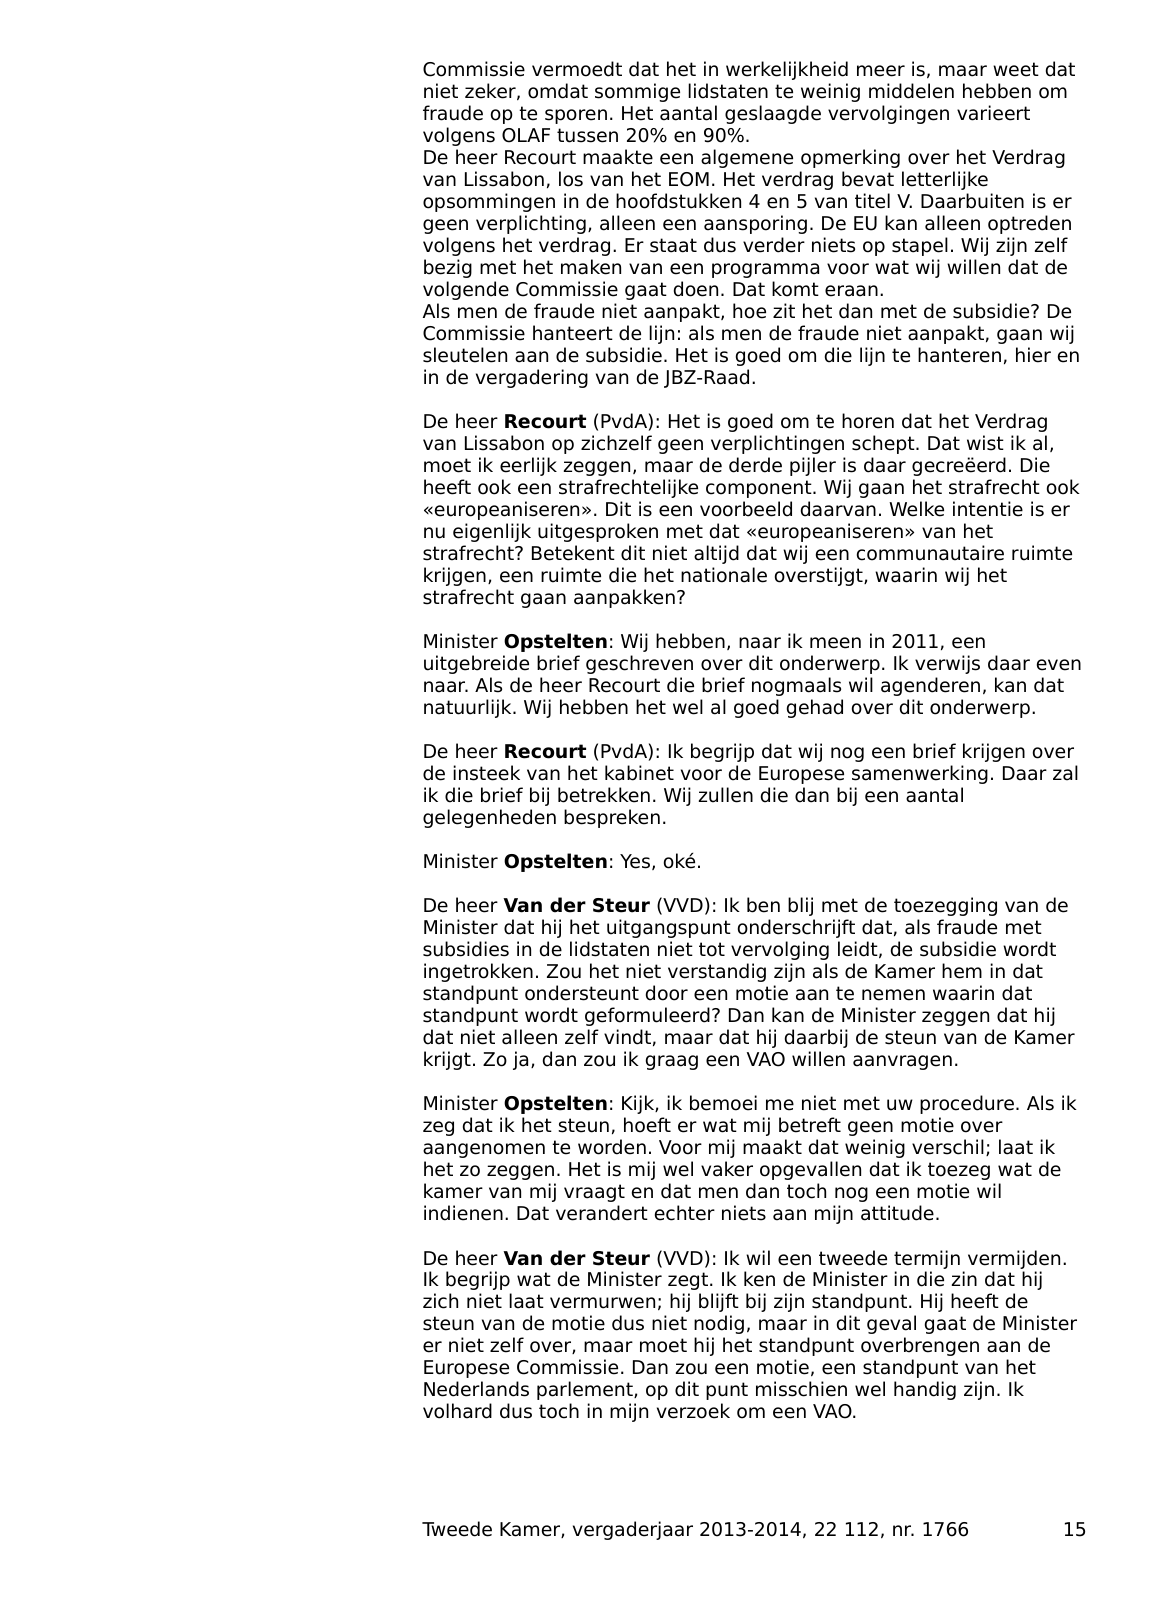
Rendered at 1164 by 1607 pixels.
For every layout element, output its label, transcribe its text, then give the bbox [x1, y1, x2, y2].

text De heer Recourt (PvdA): Ik begrijp dat wij nog een brief krijgen over de insteek van het kabinet voor de Europese samenwerking. Daar zal ik die brief bij betrekken. Wij zullen die dan bij een aantal gelegenheden bespreken. [422, 741, 1087, 829]
text Minister Opstelten: Yes, oké. [422, 851, 1087, 873]
text De heer Recourt maakte een algemene opmerking over het Verdrag van Lissabon, los van het EOM. Het verdrag bevat letterlijke opsommingen in de hoofdstukken 4 en 5 van titel V. Daarbuiten is er geen verplichting, alleen een aansporing. De EU kan alleen optreden volgens het verdrag. Er staat dus verder niets op stapel. Wij zijn zelf bezig met het maken van een programma voor wat wij willen dat de volgende Commissie gaat doen. Dat komt eraan. [422, 147, 1087, 301]
text Minister Opstelten: Kijk, ik bemoei me niet met uw procedure. Als ik zeg dat ik het steun, hoeft er wat mij betreft geen motie over aangenomen te worden. Voor mij maakt dat weinig verschil; laat ik het zo zeggen. Het is mij wel vaker opgevallen dat ik toezeg wat de kamer van mij vraagt en dat men dan toch nog een motie wil indienen. Dat verandert echter niets aan mijn attitude. [422, 1093, 1087, 1225]
text De heer Van der Steur (VVD): Ik ben blij met de toezegging van de Minister dat hij het uitgangspunt onderschrijft dat, als fraude met subsidies in de lidstaten niet tot vervolging leidt, de subsidie wordt ingetrokken. Zou het niet verstandig zijn als de Kamer hem in dat standpunt ondersteunt door een motie aan te nemen waarin dat standpunt wordt geformuleerd? Dan kan de Minister zeggen dat hij dat niet alleen zelf vindt, maar dat hij daarbij de steun van de Kamer krijgt. Zo ja, dan zou ik graag een VAO willen aanvragen. [422, 895, 1087, 1071]
text De heer Recourt (PvdA): Het is goed om te horen dat het Verdrag van Lissabon op zichzelf geen verplichtingen schept. Dat wist ik al, moet ik eerlijk zeggen, maar de derde pijler is daar gecreëerd. Die heeft ook een strafrechtelijke component. Wij gaan het strafrecht ook «europeaniseren». Dit is een voorbeeld daarvan. Welke intentie is er nu eigenlijk uitgesproken met dat «europeaniseren» van het strafrecht? Betekent dit niet altijd dat wij een communautaire ruimte krijgen, een ruimte die het nationale overstijgt, waarin wij het strafrecht gaan aanpakken? [422, 411, 1087, 609]
text Commissie vermoedt dat het in werkelijkheid meer is, maar weet dat niet zeker, omdat sommige lidstaten te weinig middelen hebben om fraude op te sporen. Het aantal geslaagde vervolgingen varieert volgens OLAF tussen 20% en 90%. [422, 59, 1087, 147]
text Als men de fraude niet aanpakt, hoe zit het dan met de subsidie? De Commissie hanteert de lijn: als men de fraude niet aanpakt, gaan wij sleutelen aan de subsidie. Het is goed om die lijn te hanteren, hier en in de vergadering van de JBZ-Raad. [422, 301, 1087, 389]
text De heer Van der Steur (VVD): Ik wil een tweede termijn vermijden. Ik begrijp wat de Minister zegt. Ik ken de Minister in die zin dat hij zich niet laat vermurwen; hij blijft bij zijn standpunt. Hij heeft de steun van de motie dus niet nodig, maar in dit geval gaat de Minister er niet zelf over, maar moet hij het standpunt overbrengen aan de Europese Commissie. Dan zou een motie, een standpunt van het Nederlands parlement, op dit punt misschien wel handig zijn. Ik volhard dus toch in mijn verzoek om een VAO. [422, 1247, 1087, 1423]
text Minister Opstelten: Wij hebben, naar ik meen in 2011, een uitgebreide brief geschreven over dit onderwerp. Ik verwijs daar even naar. Als de heer Recourt die brief nogmaals wil agenderen, kan dat natuurlijk. Wij hebben het wel al goed gehad over dit onderwerp. [422, 631, 1087, 719]
